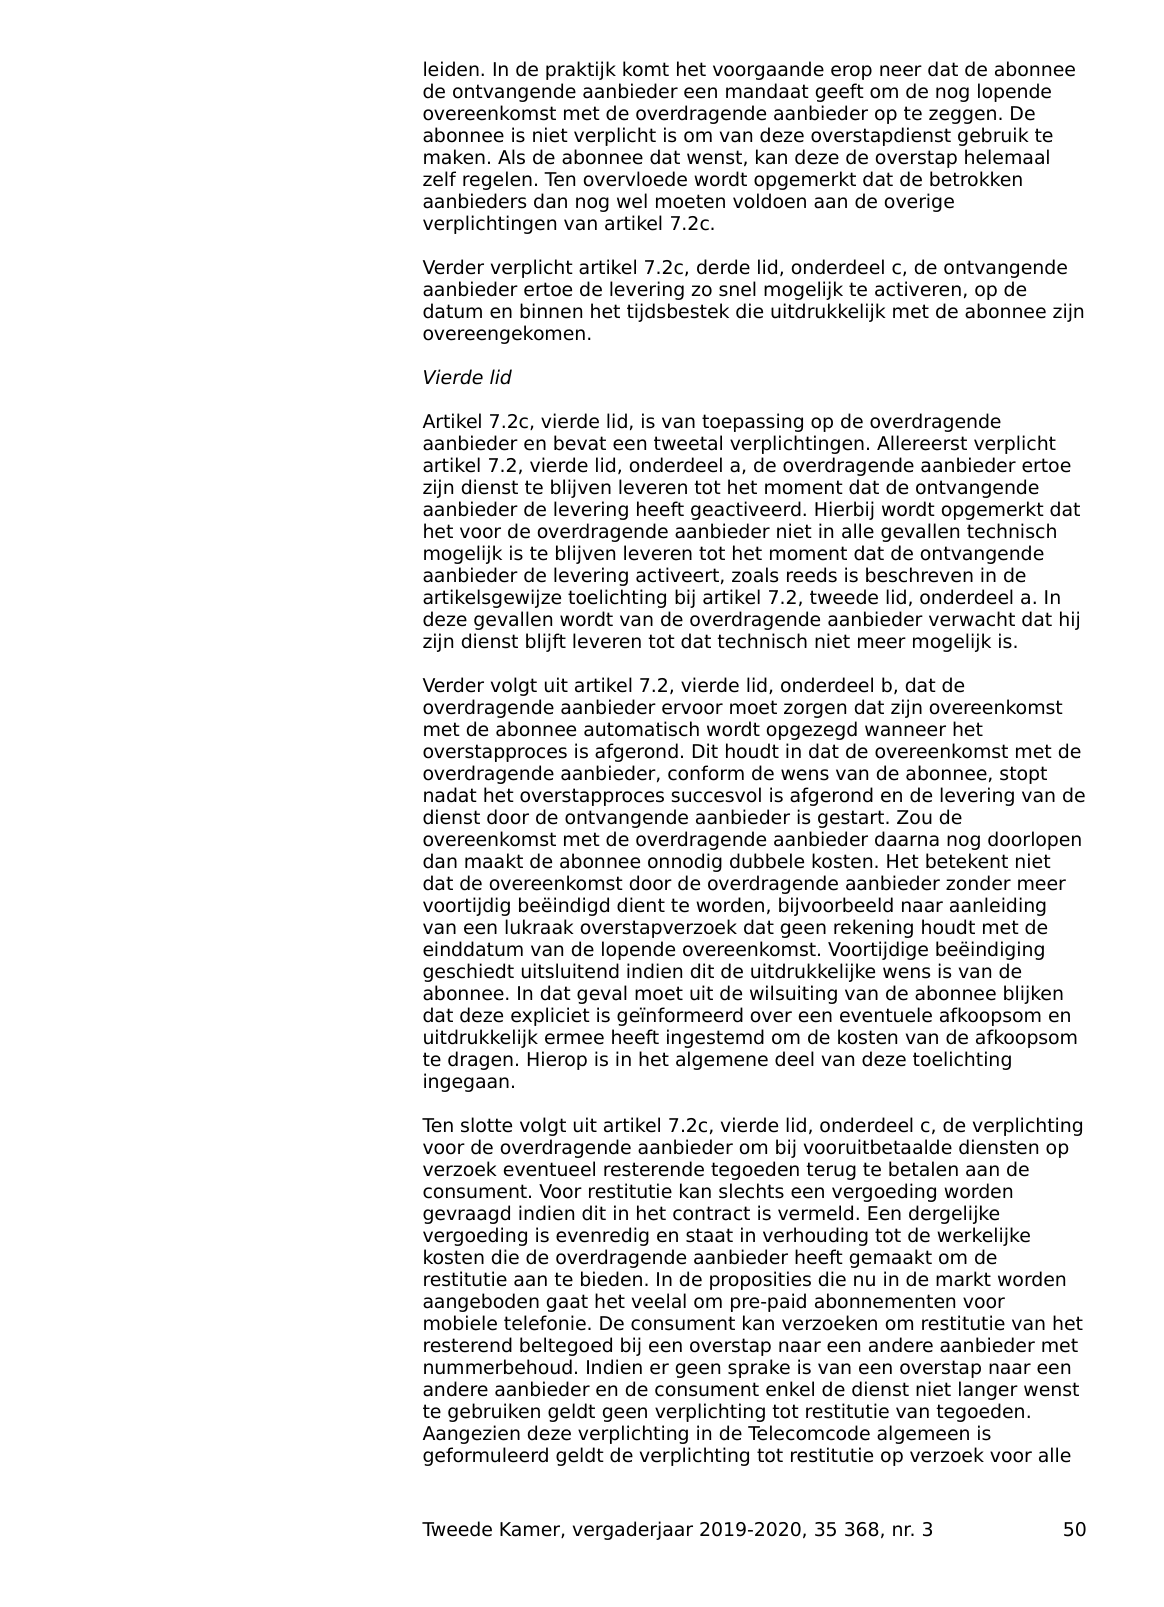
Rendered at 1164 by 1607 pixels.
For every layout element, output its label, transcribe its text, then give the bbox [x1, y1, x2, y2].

text Verder volgt uit artikel 7.2, vierde lid, onderdeel b, dat de overdragende aanbieder ervoor moet zorgen dat zijn overeenkomst met de abonnee automatisch wordt opgezegd wanneer het overstapproces is afgerond. Dit houdt in dat de overeenkomst met de overdragende aanbieder, conform de wens van de abonnee, stopt nadat het overstapproces succesvol is afgerond en de levering van de dienst door de ontvangende aanbieder is gestart. Zou de overeenkomst met de overdragende aanbieder daarna nog doorlopen dan maakt de abonnee onnodig dubbele kosten. Het betekent niet dat de overeenkomst door de overdragende aanbieder zonder meer voortijdig beëindigd dient te worden, bijvoorbeeld naar aanleiding van een lukraak overstapverzoek dat geen rekening houdt met de einddatum van de lopende overeenkomst. Voortijdige beëindiging geschiedt uitsluitend indien dit de uitdrukkelijke wens is van de abonnee. In dat geval moet uit de wilsuiting van de abonnee blijken dat deze expliciet is geïnformeerd over een eventuele afkoopsom en uitdrukkelijk ermee heeft ingestemd om de kosten van de afkoopsom te dragen. Hierop is in het algemene deel van deze toelichting ingegaan. [422, 675, 1087, 1093]
text Verder verplicht artikel 7.2c, derde lid, onderdeel c, de ontvangende aanbieder ertoe de levering zo snel mogelijk te activeren, op de datum en binnen het tijdsbestek die uitdrukkelijk met de abonnee zijn overeengekomen. [422, 257, 1087, 345]
text Ten slotte volgt uit artikel 7.2c, vierde lid, onderdeel c, de verplichting voor de overdragende aanbieder om bij vooruitbetaalde diensten op verzoek eventueel resterende tegoeden terug te betalen aan de consument. Voor restitutie kan slechts een vergoeding worden gevraagd indien dit in het contract is vermeld. Een dergelijke vergoeding is evenredig en staat in verhouding tot de werkelijke kosten die de overdragende aanbieder heeft gemaakt om de restitutie aan te bieden. In de proposities die nu in de markt worden aangeboden gaat het veelal om pre-paid abonnementen voor mobiele telefonie. De consument kan verzoeken om restitutie van het resterend beltegoed bij een overstap naar een andere aanbieder met nummerbehoud. Indien er geen sprake is van een overstap naar een andere aanbieder en de consument enkel de dienst niet langer wenst te gebruiken geldt geen verplichting tot restitutie van tegoeden. Aangezien deze verplichting in de Telecomcode algemeen is geformuleerd geldt de verplichting tot restitutie op verzoek voor alle [422, 1115, 1087, 1467]
text leiden. In de praktijk komt het voorgaande erop neer dat de abonnee de ontvangende aanbieder een mandaat geeft om de nog lopende overeenkomst met de overdragende aanbieder op te zeggen. De abonnee is niet verplicht is om van deze overstapdienst gebruik te maken. Als de abonnee dat wenst, kan deze de overstap helemaal zelf regelen. Ten overvloede wordt opgemerkt dat de betrokken aanbieders dan nog wel moeten voldoen aan de overige verplichtingen van artikel 7.2c. [422, 59, 1087, 235]
text Artikel 7.2c, vierde lid, is van toepassing op de overdragende aanbieder en bevat een tweetal verplichtingen. Allereerst verplicht artikel 7.2, vierde lid, onderdeel a, de overdragende aanbieder ertoe zijn dienst te blijven leveren tot het moment dat de ontvangende aanbieder de levering heeft geactiveerd. Hierbij wordt opgemerkt dat het voor de overdragende aanbieder niet in alle gevallen technisch mogelijk is te blijven leveren tot het moment dat de ontvangende aanbieder de levering activeert, zoals reeds is beschreven in de artikelsgewijze toelichting bij artikel 7.2, tweede lid, onderdeel a. In deze gevallen wordt van de overdragende aanbieder verwacht dat hij zijn dienst blijft leveren tot dat technisch niet meer mogelijk is. [422, 411, 1087, 653]
subtitle Vierde lid [422, 367, 1087, 389]
